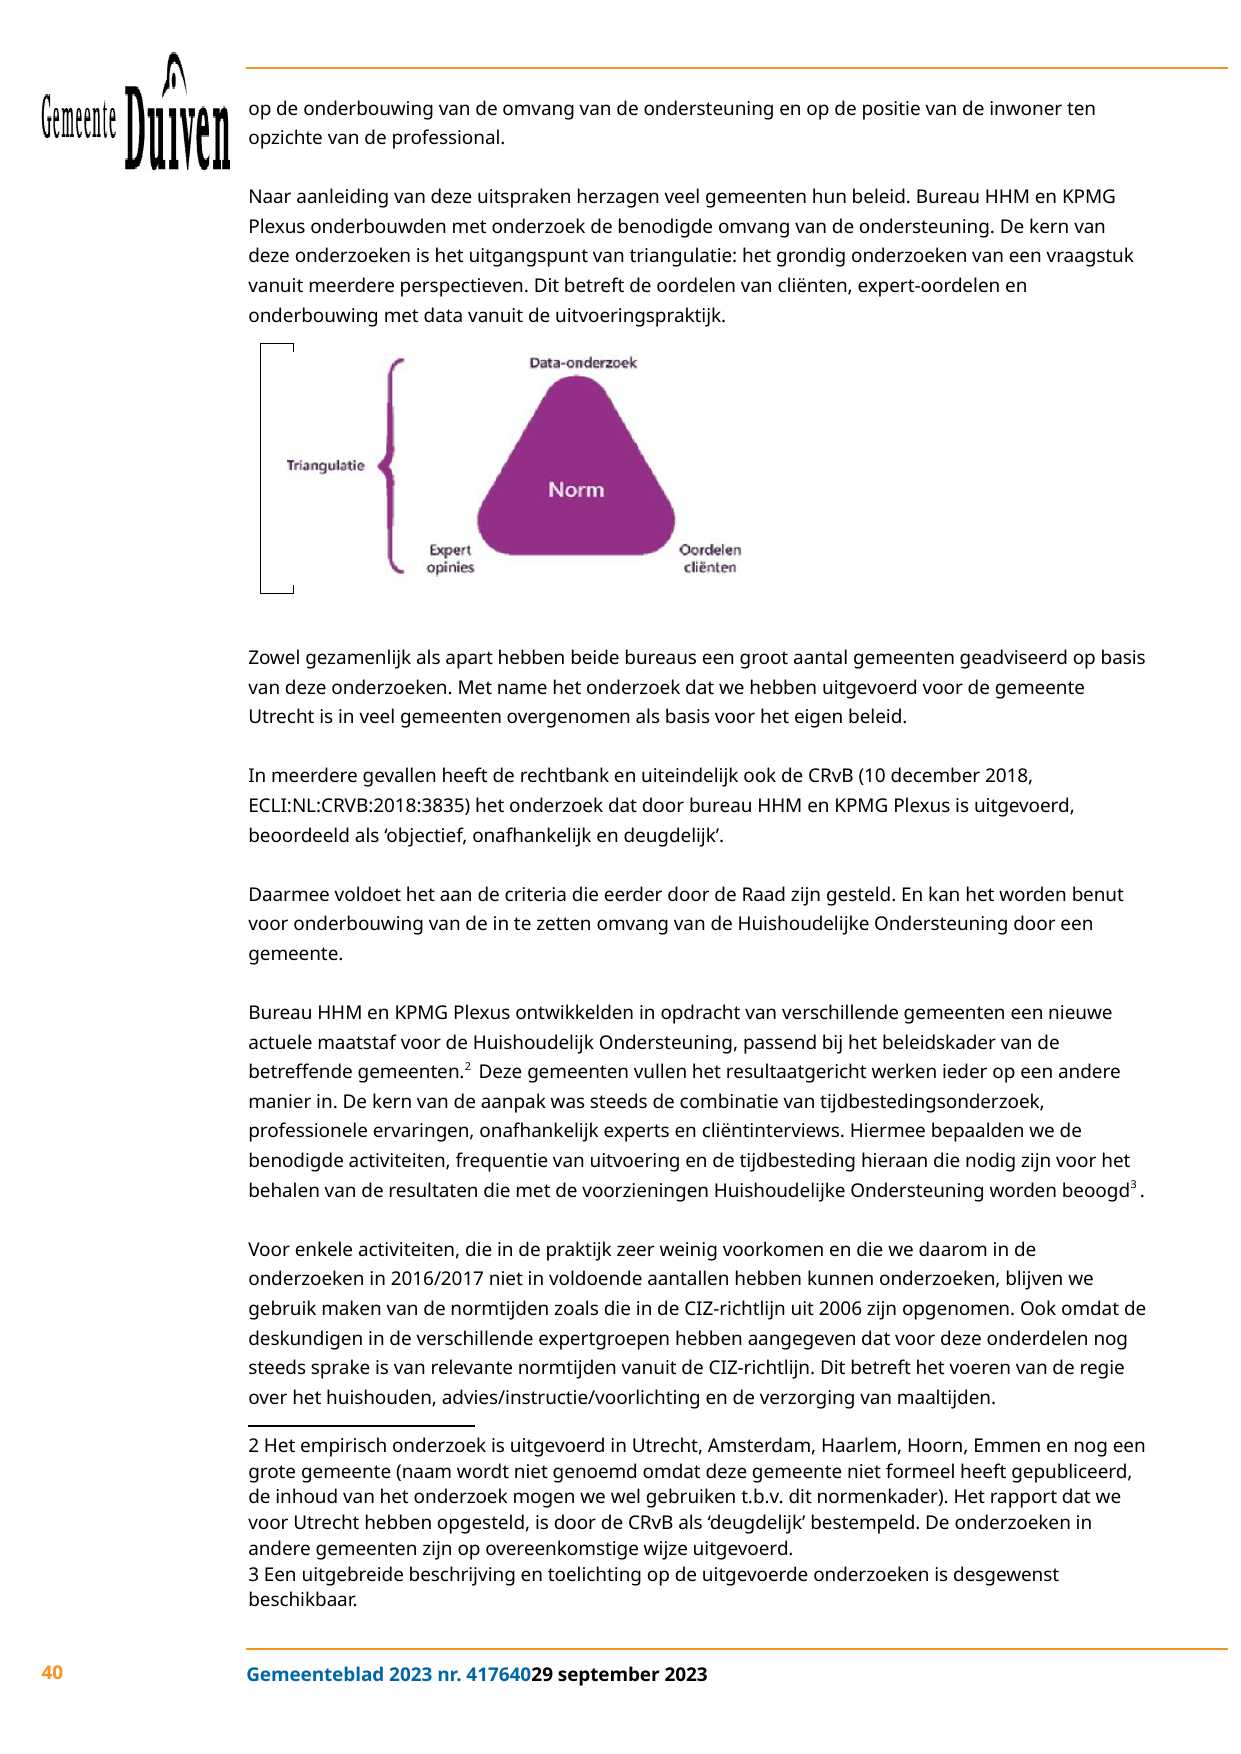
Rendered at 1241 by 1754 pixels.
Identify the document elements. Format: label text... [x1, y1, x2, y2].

text Het empirisch onderzoek is uitgevoerd in Utrecht, Amsterdam, Haarlem, Hoorn, Emmen en nog een grote gemeente (naam wordt niet genoemd omdat deze gemeente niet formeel heeft gepubliceerd, de inhoud van het onderzoek mogen we wel gebruiken t.b.v. dit normenkader). Het rapport dat we voor Utrecht hebben opgesteld, is door de CRvB als ‘deugdelijk’ bestempeld. De onderzoeken in andere gemeenten zijn op overeenkomstige wijze uitgevoerd. [248, 1432, 1152, 1561]
text Zowel gezamenlijk als apart hebben beide bureaus een groot aantal gemeenten geadviseerd op basis van deze onderzoeken. Met name het onderzoek dat we hebben uitgevoerd voor de gemeente Utrecht is in veel gemeenten overgenomen als basis voor het eigen beleid. [248, 644, 1152, 729]
picture [41, 47, 231, 172]
text In meerdere gevallen heeft de rechtbank en uiteindelijk ook de CRvB (10 december 2018, ECLI:NL:CRVB:2018:3835) het onderzoek dat door bureau HHM en KPMG Plexus is uitgevoerd, beoordeeld als ‘objectief, onafhankelijk en deugdelijk’. [248, 763, 1152, 847]
text Voor enkele activiteiten, die in de praktijk zeer weinig voorkomen en die we daarom in de onderzoeken in 2016/2017 niet in voldoende aantallen hebben kunnen onderzoeken, blijven we gebruik maken van de normtijden zoals die in de CIZ-richtlijn uit 2006 zijn opgenomen. Ook omdat de deskundigen in de verschillende expertgroepen hebben aangegeven dat voor deze onderdelen nog steeds sprake is van relevante normtijden vanuit de CIZ-richtlijn. Dit betreft het voeren van de regie over het huishouden, advies/instructie/voorlichting en de verzorging van maaltijden. [248, 1236, 1152, 1409]
text Daarmee voldoet het aan de criteria die eerder door de Raad zijn gesteld. En kan het worden benut voor onderbouwing van de in te zetten omvang van de Huishoudelijke Ondersteuning door een gemeente. [248, 881, 1152, 966]
text Bureau HHM en KPMG Plexus ontwikkelden in opdracht van verschillende gemeenten een nieuwe actuele maatstaf voor de Huishoudelijk Ondersteuning, passend bij het beleidskader van de betreffende gemeenten. Deze gemeenten vullen het resultaatgericht werken ieder op een andere manier in. De kern van de aanpak was steeds de combinatie van tijdbestedingsonderzoek, professionele ervaringen, onafhankelijk experts en cliëntinterviews. Hiermee bepaalden we de benodigde activiteiten, frequentie van uitvoering en de tijdbesteding hieraan die nodig zijn voor het behalen van de resultaten die met de voorzieningen Huishoudelijke Ondersteuning worden beoogd. [248, 999, 1152, 1202]
picture [268, 352, 742, 585]
text op de onderbouwing van de omvang van de ondersteuning en op de positie van de inwoner ten opzichte van de professional. [248, 95, 1152, 150]
text Een uitgebreide beschrijving en toelichting op de uitgevoerde onderzoeken is desgewenst beschikbaar. [248, 1561, 1152, 1612]
text Naar aanleiding van deze uitspraken herzagen veel gemeenten hun beleid. Bureau HHM en KPMG Plexus onderbouwden met onderzoek de benodigde omvang van de ondersteuning. De kern van deze onderzoeken is het uitgangspunt van triangulatie: het grondig onderzoeken van een vraagstuk vanuit meerdere perspectieven. Dit betreft de oordelen van cliënten, expert-oordelen en onderbouwing met data vanuit de uitvoeringspraktijk. [248, 183, 1152, 328]
